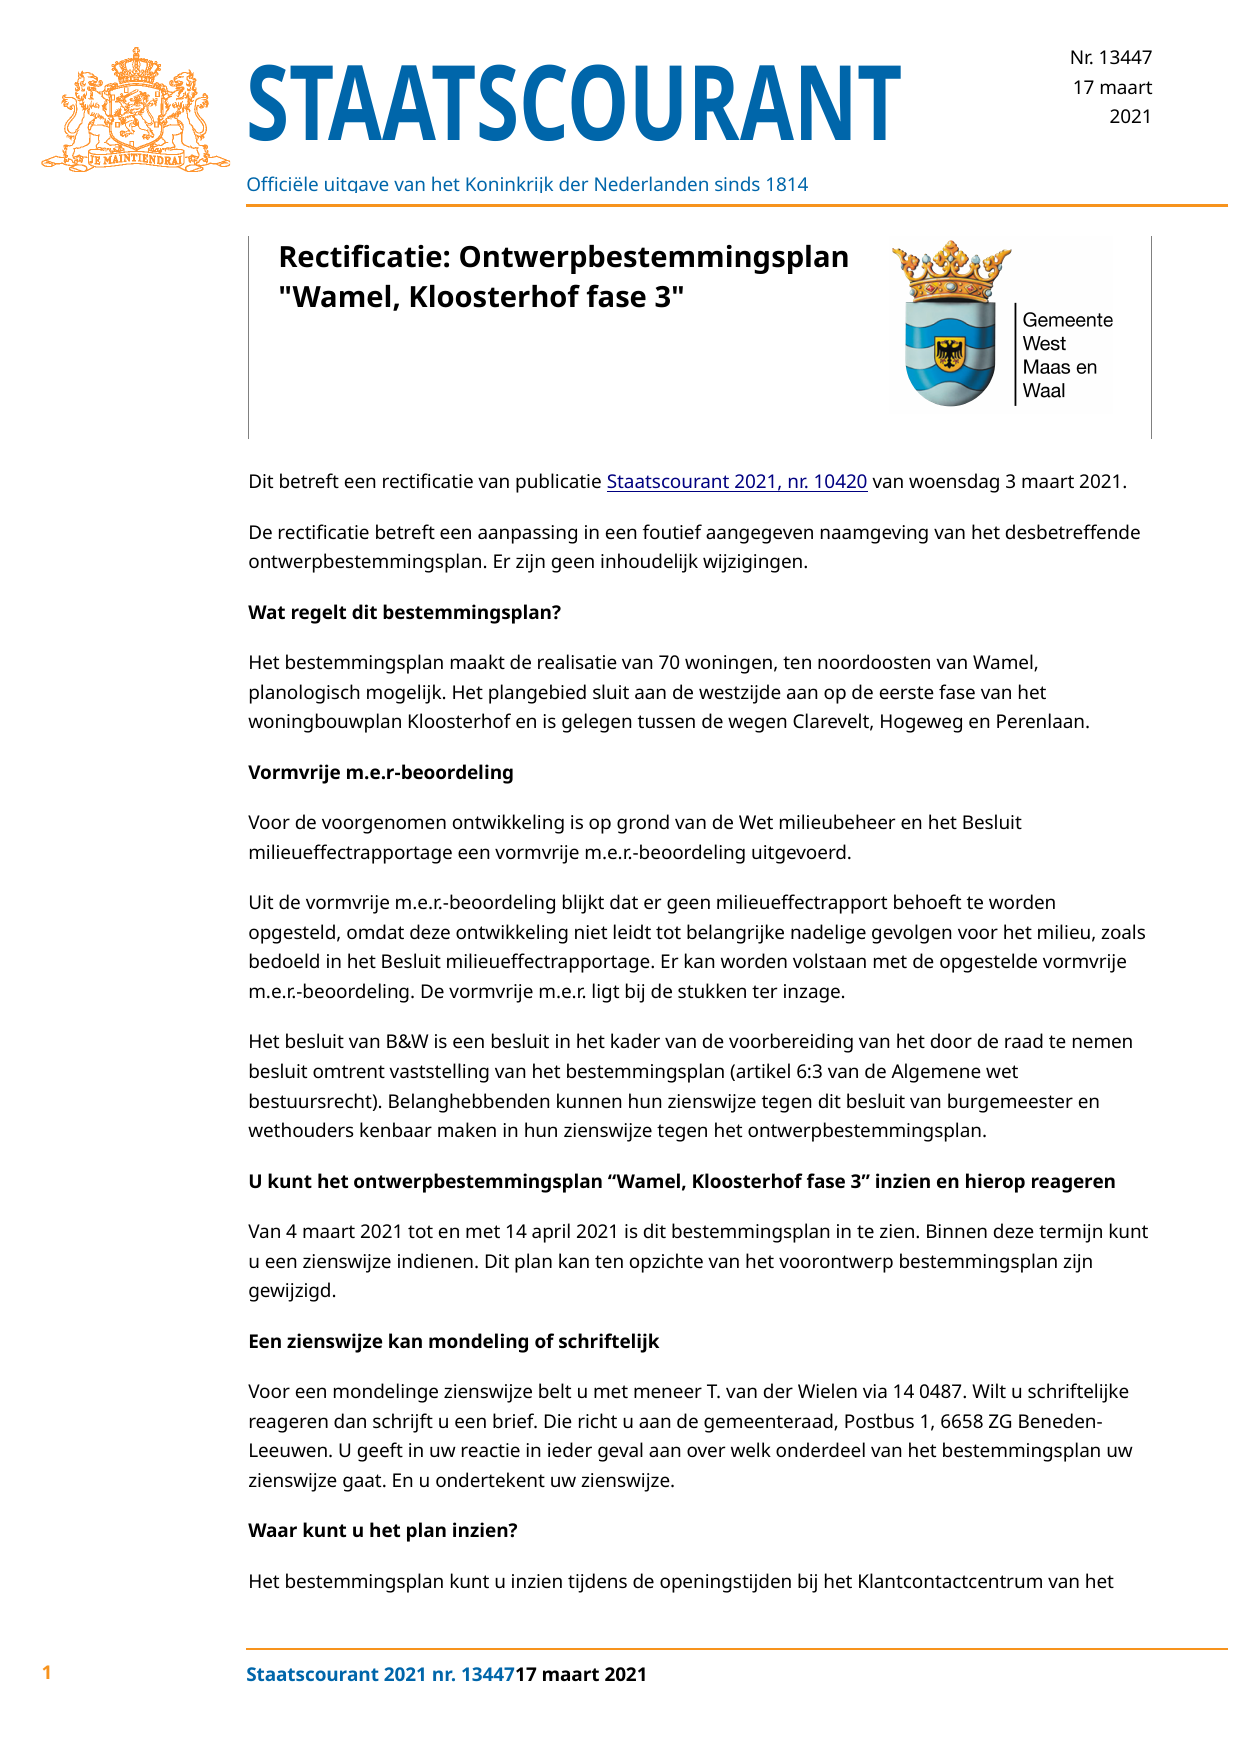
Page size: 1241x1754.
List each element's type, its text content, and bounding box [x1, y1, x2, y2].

text U kunt het ontwerpbestemmingsplan “Wamel, Kloosterhof fase 3” inzien en hierop reageren [248, 1168, 1152, 1193]
table_header [850, 236, 888, 413]
text Voor de voorgenomen ontwikkeling is op grond van de Wet milieubeheer en het Besluit milieueffectrapportage een vormvrije m.e.r.-beoordeling uitgevoerd. [248, 809, 1152, 865]
text Uit de vormvrije m.e.r.-beoordeling blijkt dat er geen milieueffectrapport behoeft te worden opgesteld, omdat deze ontwikkeling niet leidt tot belangrijke nadelige gevolgen voor het milieu, zoals bedoeld in het Besluit milieueffectrapportage. Er kan worden volstaan met de opgestelde vormvrije m.e.r.-beoordeling. De vormvrije m.e.r. ligt bij de stukken ter inzage. [248, 889, 1152, 1004]
text Een zienswijze kan mondeling of schriftelijk [248, 1328, 1152, 1353]
text Voor een mondelinge zienswijze belt u met meneer T. van der Wielen via 14 0487. Wilt u schriftelijke reageren dan schrijft u een brief. Die richt u aan de gemeenteraad, Postbus 1, 6658 ZG Beneden-Leeuwen. U geeft in uw reactie in ieder geval aan over welk onderdeel van het bestemmingsplan uw zienswijze gaat. En u ondertekent uw zienswijze. [248, 1378, 1152, 1493]
text Vormvrije m.e.r-beoordeling [248, 759, 1152, 785]
text Van 4 maart 2021 tot en met 14 april 2021 is dit bestemmingsplan in te zien. Binnen deze termijn kunt u een zienswijze indienen. Dit plan kan ten opzichte van het voorontwerp bestemmingsplan zijn gewijzigd. [248, 1218, 1152, 1303]
text Het besluit van B&W is een besluit in het kader van de voorbereiding van het door de raad te nemen besluit omtrent vaststelling van het bestemmingsplan (artikel 6:3 van de Algemene wet bestuursrecht). Belanghebbenden kunnen hun zienswijze tegen dit besluit van burgemeester en wethouders kenbaar maken in hun zienswijze tegen het ontwerpbestemmingsplan. [248, 1029, 1152, 1143]
picture [888, 236, 1113, 414]
text Dit betreft een rectificatie van publicatie Staatscourant 2021, nr. 10420 van woensdag 3 maart 2021. [248, 469, 1152, 494]
text De rectificatie betreft een aanpassing in een foutief aangegeven naamgeving van het desbetreffende ontwerpbestemmingsplan. Er zijn geen inhoudelijk wijzigingen. [248, 519, 1152, 574]
text Het bestemmingsplan maakt de realisatie van 70 woningen, ten noordoosten van Wamel, planologisch mogelijk. Het plangebied sluit aan de westzijde aan op de eerste fase van het woningbouwplan Kloosterhof en is gelegen tussen de wegen Clarevelt, Hogeweg en Perenlaan. [248, 649, 1152, 734]
text Wat regelt dit bestemmingsplan? [248, 599, 1152, 625]
table_header Rectificatie: Ontwerpbestemmingsplan "Wamel, Kloosterhof fase 3" [249, 236, 850, 439]
text Het bestemmingsplan kunt u inzien tijdens de openingstijden bij het Klantcontactcentrum van het [248, 1568, 1152, 1593]
table_header [850, 414, 1151, 439]
table_header [1113, 236, 1151, 413]
text Waar kunt u het plan inzien? [248, 1517, 1152, 1543]
picture [41, 47, 231, 172]
